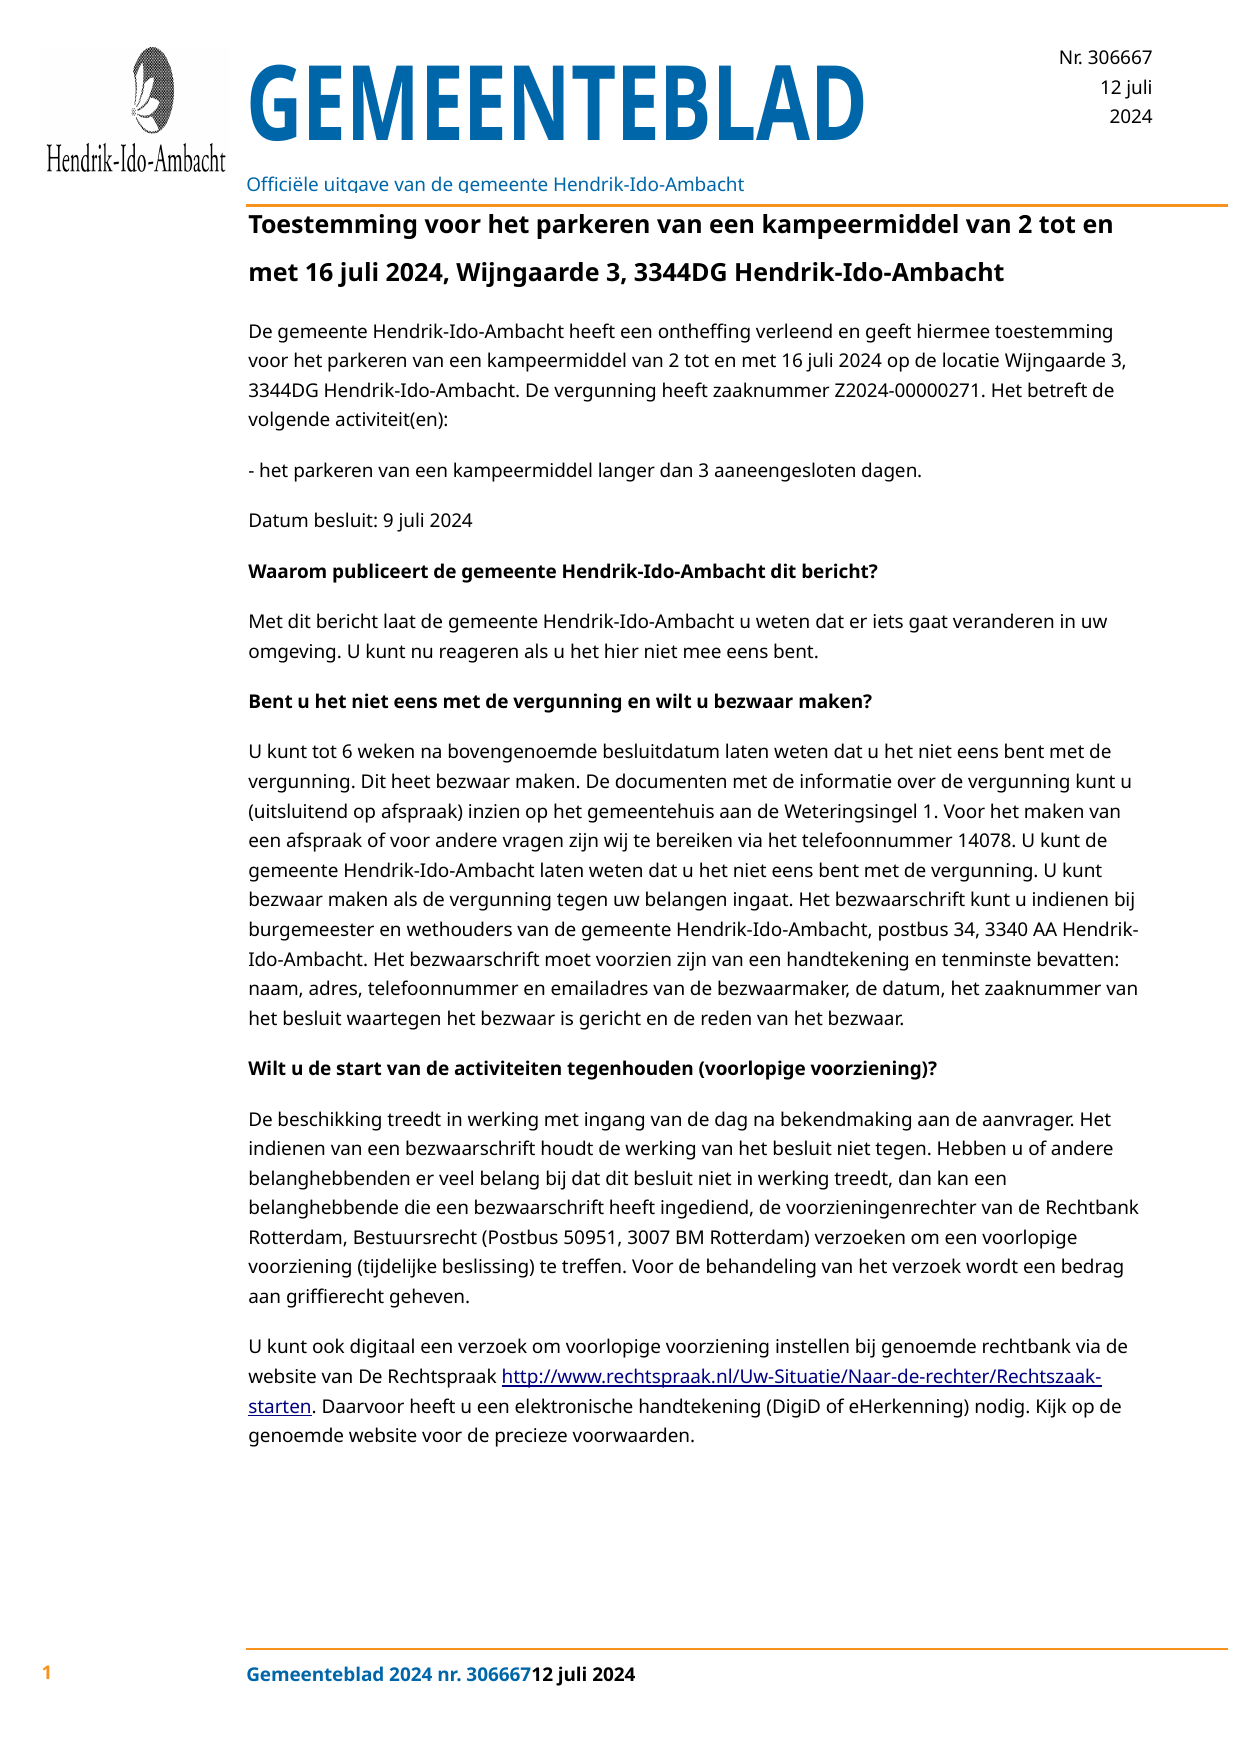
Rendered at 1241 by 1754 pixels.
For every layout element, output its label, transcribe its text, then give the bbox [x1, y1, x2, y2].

picture [41, 47, 231, 172]
text Toestemming voor het parkeren van een kampeermiddel van 2 tot en met 16 juli 2024, Wijngaarde 3, 3344DG Hendrik-Ido-Ambacht [248, 207, 1152, 288]
text U kunt tot 6 weken na bovengenoemde besluitdatum laten weten dat u het niet eens bent met de vergunning. Dit heet bezwaar maken. De documenten met de informatie over de vergunning kunt u (uitsluitend op afspraak) inzien op het gemeentehuis aan de Weteringsingel 1. Voor het maken van een afspraak of voor andere vragen zijn wij te bereiken via het telefoonnummer 14078. U kunt de gemeente Hendrik-Ido-Ambacht laten weten dat u het niet eens bent met de vergunning. U kunt bezwaar maken als de vergunning tegen uw belangen ingaat. Het bezwaarschrift kunt u indienen bij burgemeester en wethouders van de gemeente Hendrik-Ido-Ambacht, postbus 34, 3340 AA Hendrik-Ido-Ambacht. Het bezwaarschrift moet voorzien zijn van een handtekening en tenminste bevatten: naam, adres, telefoonnummer en emailadres van de bezwaarmaker, de datum, het zaaknummer van het besluit waartegen het bezwaar is gericht en de reden van het bezwaar. [248, 739, 1152, 1031]
text - het parkeren van een kampeermiddel langer dan 3 aaneengesloten dagen. [248, 457, 1152, 483]
text Waarom publiceert de gemeente Hendrik-Ido-Ambacht dit bericht? [248, 558, 1152, 584]
text Datum besluit: 9 juli 2024 [248, 507, 1152, 533]
text De beschikking treedt in werking met ingang van de dag na bekendmaking aan de aanvrager. Het indienen van een bezwaarschrift houdt de werking van het besluit niet tegen. Hebben u of andere belanghebbenden er veel belang bij dat dit besluit niet in werking treedt, dan kan een belanghebbende die een bezwaarschrift heeft ingediend, de voorzieningenrechter van de Rechtbank Rotterdam, Bestuursrecht (Postbus 50951, 3007 BM Rotterdam) verzoeken om een voorlopige voorziening (tijdelijke beslissing) te treffen. Voor de behandeling van het verzoek wordt een bedrag aan griffierecht geheven. [248, 1106, 1152, 1309]
text U kunt ook digitaal een verzoek om voorlopige voorziening instellen bij genoemde rechtbank via de website van De Rechtspraak http://www.rechtspraak.nl/Uw-Situatie/Naar-de-rechter/Rechtszaak-starten. Daarvoor heeft u een elektronische handtekening (DigiD of eHerkenning) nodig. Kijk op de genoemde website voor de precieze voorwaarden. [248, 1334, 1152, 1448]
text Bent u het niet eens met de vergunning en wilt u bezwaar maken? [248, 688, 1152, 714]
text Wilt u de start van de activiteiten tegenhouden (voorlopige voorziening)? [248, 1055, 1152, 1081]
text Met dit bericht laat de gemeente Hendrik-Ido-Ambacht u weten dat er iets gaat veranderen in uw omgeving. U kunt nu reageren als u het hier niet mee eens bent. [248, 608, 1152, 664]
text De gemeente Hendrik-Ido-Ambacht heeft een ontheffing verleend en geeft hiermee toestemming voor het parkeren van een kampeermiddel van 2 tot en met 16 juli 2024 op de locatie Wijngaarde 3, 3344DG Hendrik-Ido-Ambacht. De vergunning heeft zaaknummer Z2024-00000271. Het betreft de volgende activiteit(en): [248, 318, 1152, 432]
